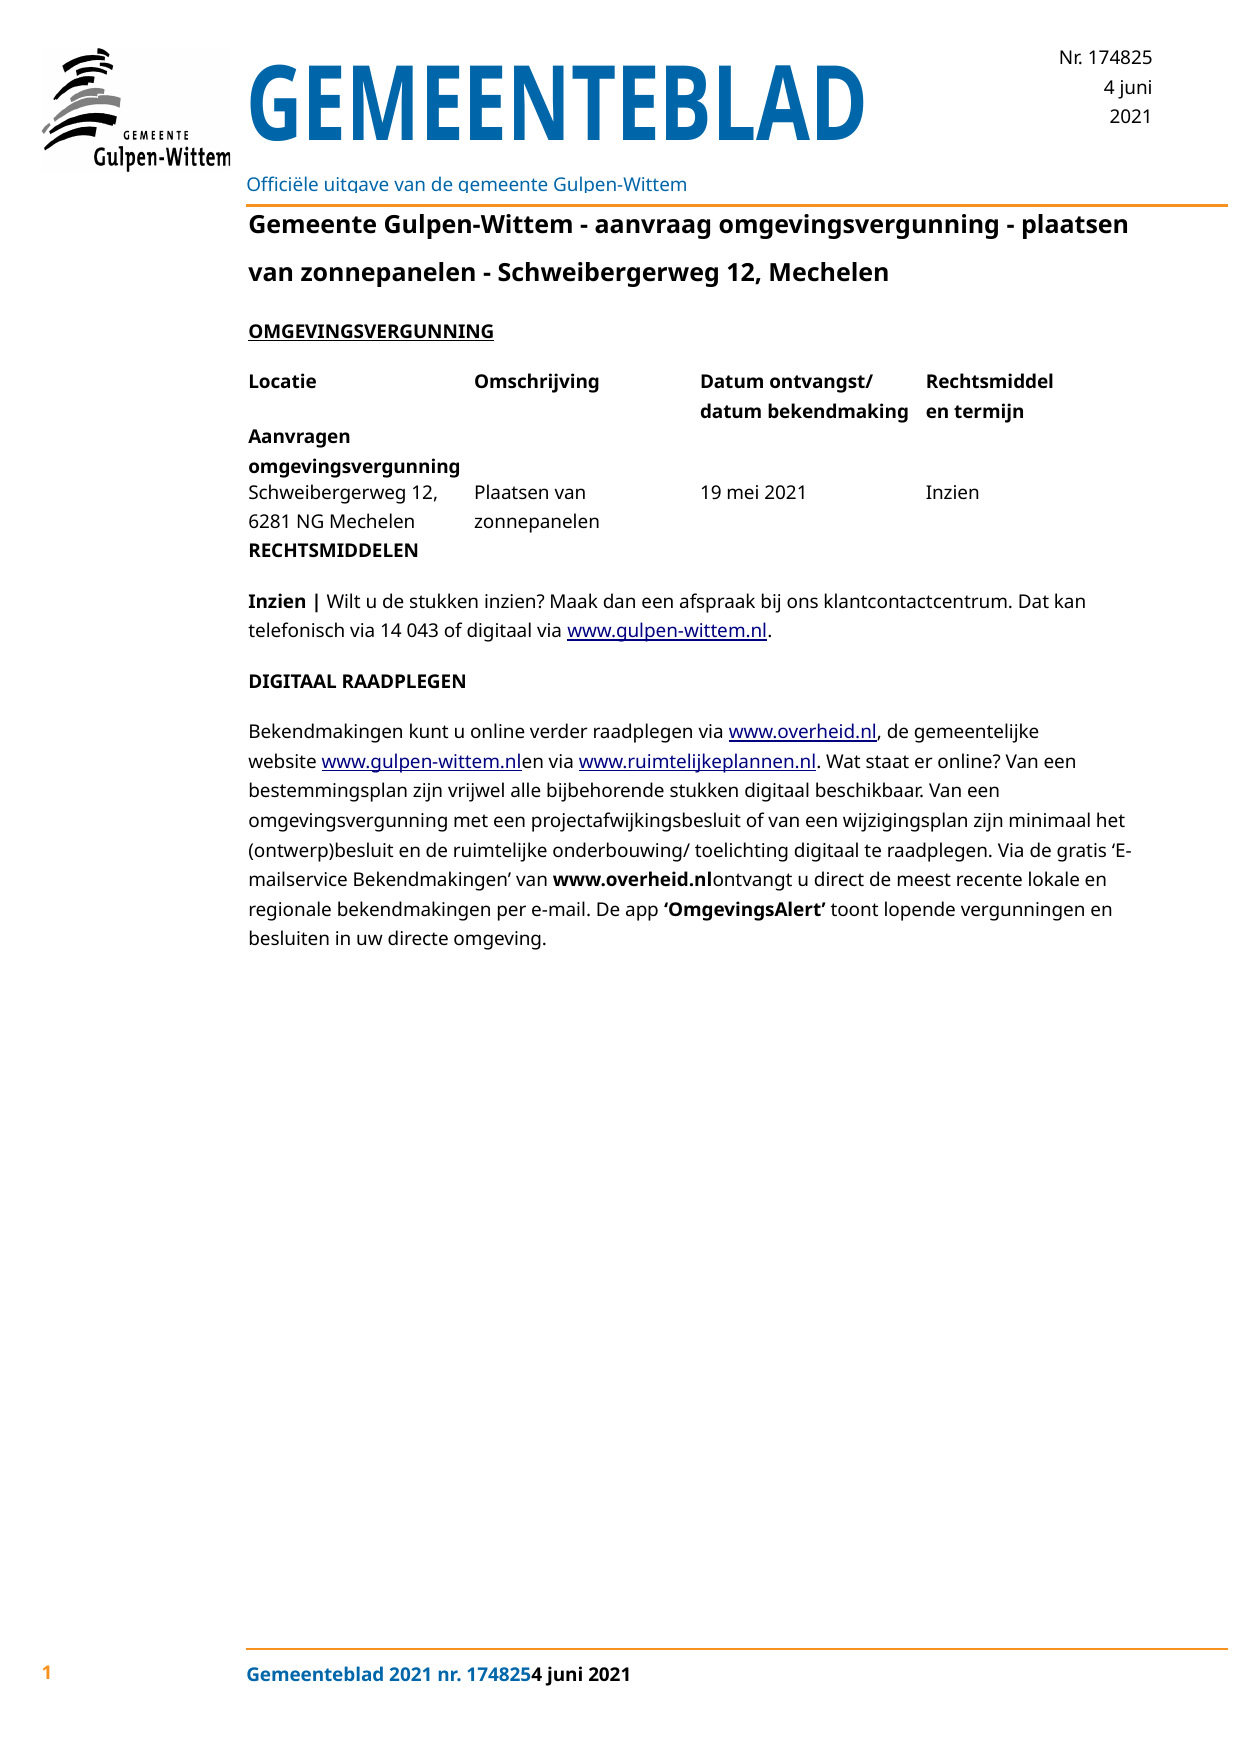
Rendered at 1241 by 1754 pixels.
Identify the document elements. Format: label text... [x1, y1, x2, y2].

table_header Locatie [248, 369, 474, 424]
table_cell Schweibergerweg 12, 6281 NG Mechelen [248, 479, 474, 534]
text DIGITAAL RAADPLEGEN [248, 668, 1152, 694]
table_header Omschrijving [474, 369, 700, 424]
picture [41, 47, 231, 172]
table_cell Aanvragen omgevingsvergunning [248, 424, 474, 479]
table_cell [926, 424, 1152, 479]
text Inzien | Wilt u de stukken inzien? Maak dan een afspraak bij ons klantcontactcentrum. Dat kan telefonisch via 14 043 of digitaal via www.gulpen-wittem.nl. [248, 588, 1152, 643]
table_cell 19 mei 2021 [700, 479, 926, 534]
text RECHTSMIDDELEN [248, 538, 1152, 563]
text Gemeente Gulpen-Wittem - aanvraag omgevingsvergunning - plaatsen van zonnepanelen - Schweibergerweg 12, Mechelen [248, 207, 1152, 288]
text Bekendmakingen kunt u online verder raadplegen via www.overheid.nl, de gemeentelijke website www.gulpen-wittem.nlen via www.ruimtelijkeplannen.nl. Wat staat er online? Van een bestemmingsplan zijn vrijwel alle bijbehorende stukken digitaal beschikbaar. Van een omgevingsvergunning met een projectafwijkingsbesluit of van een wijzigingsplan zijn minimaal het (ontwerp)besluit en de ruimtelijke onderbouwing/ toelichting digitaal te raadplegen. Via de gratis ‘E-mailservice Bekendmakingen’ van www.overheid.nlontvangt u direct de meest recente lokale en regionale bekendmakingen per e-mail. De app ‘OmgevingsAlert’ toont lopende vergunningen en besluiten in uw directe omgeving. [248, 718, 1152, 951]
table_header Rechtsmiddel en termijn [926, 369, 1152, 424]
table_header Datum ontvangst/ datum bekendmaking [700, 369, 926, 424]
table_cell [700, 424, 926, 479]
table_cell [474, 424, 700, 479]
table_cell Inzien [926, 479, 1152, 534]
table_cell Plaatsen van zonnepanelen [474, 479, 700, 534]
text OMGEVINGSVERGUNNING [248, 318, 1152, 344]
